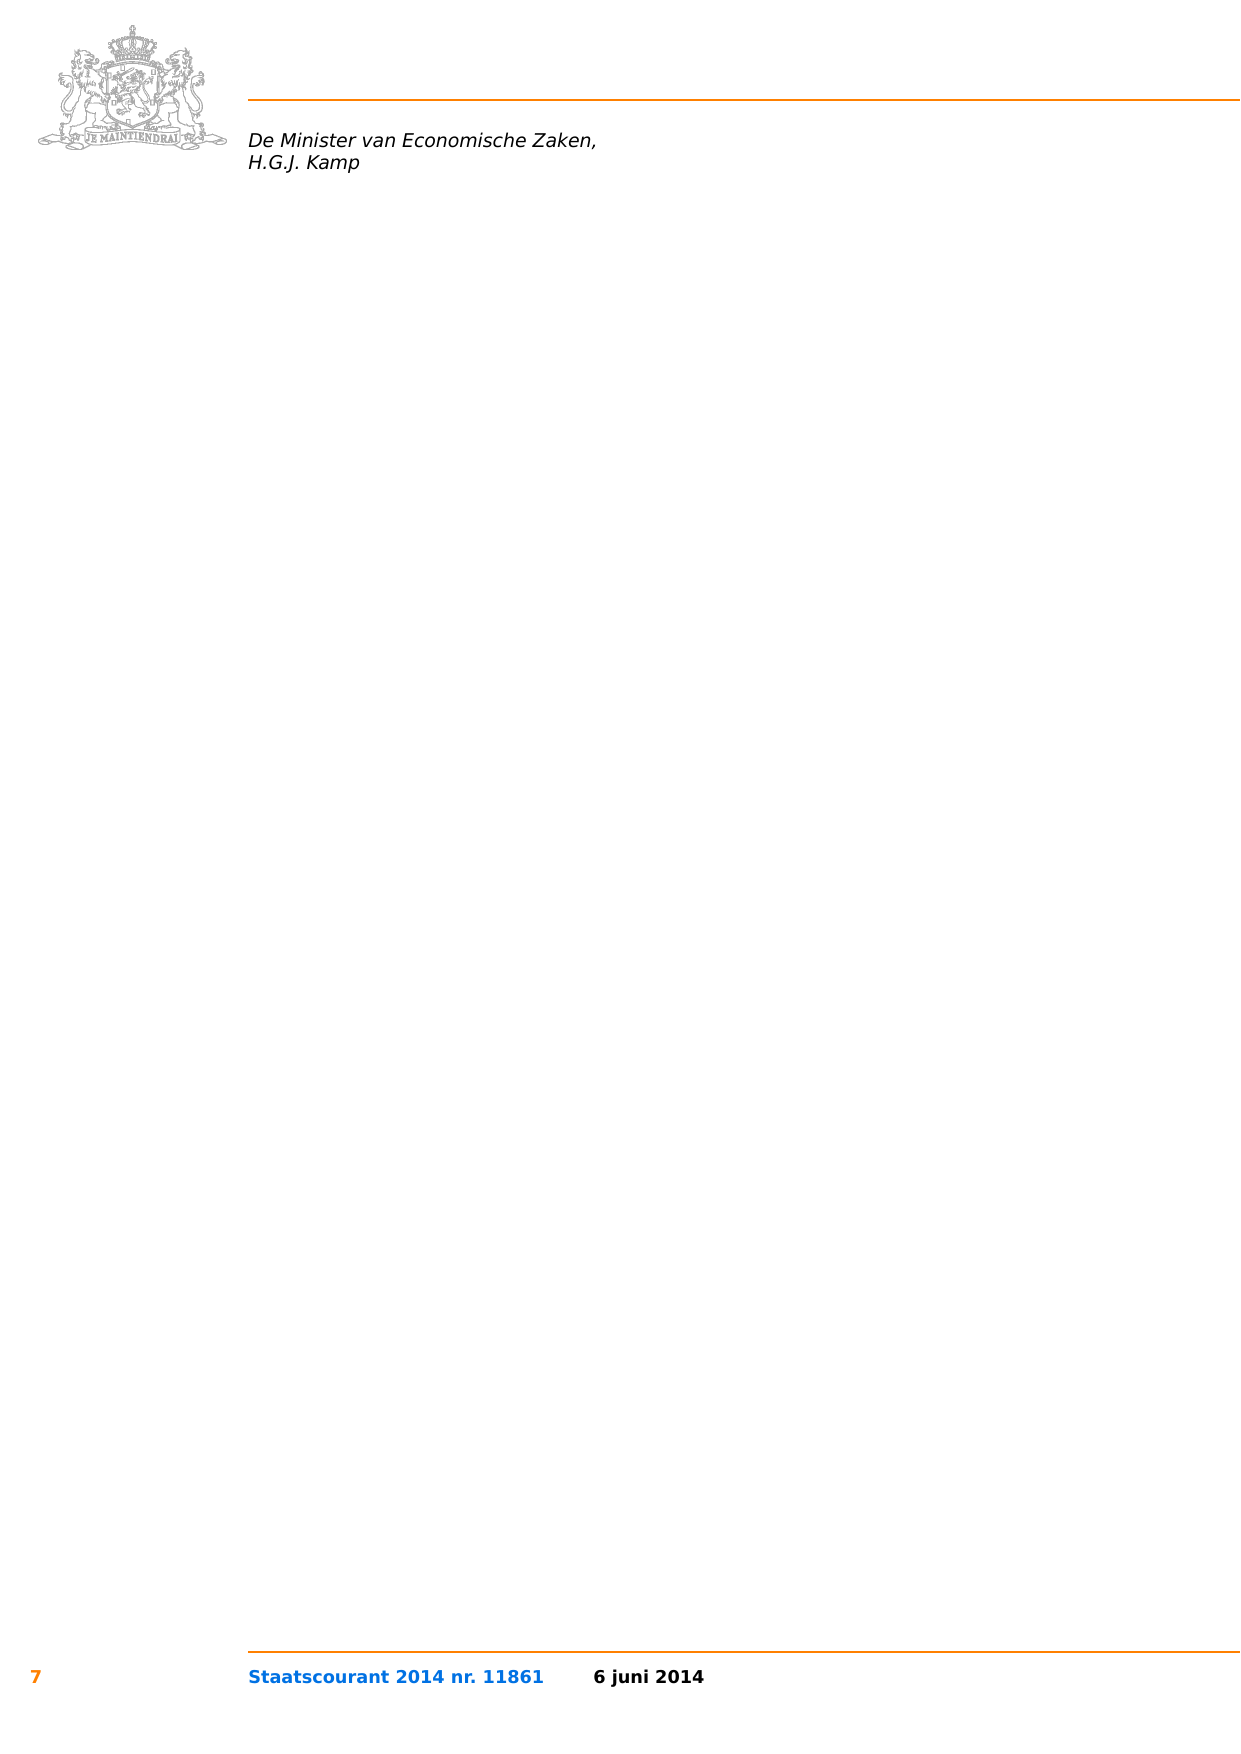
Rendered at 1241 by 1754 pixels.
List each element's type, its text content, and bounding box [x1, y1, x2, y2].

text De Minister van Economische Zaken, H.G.J. Kamp [248, 130, 1163, 174]
picture [38, 25, 227, 150]
